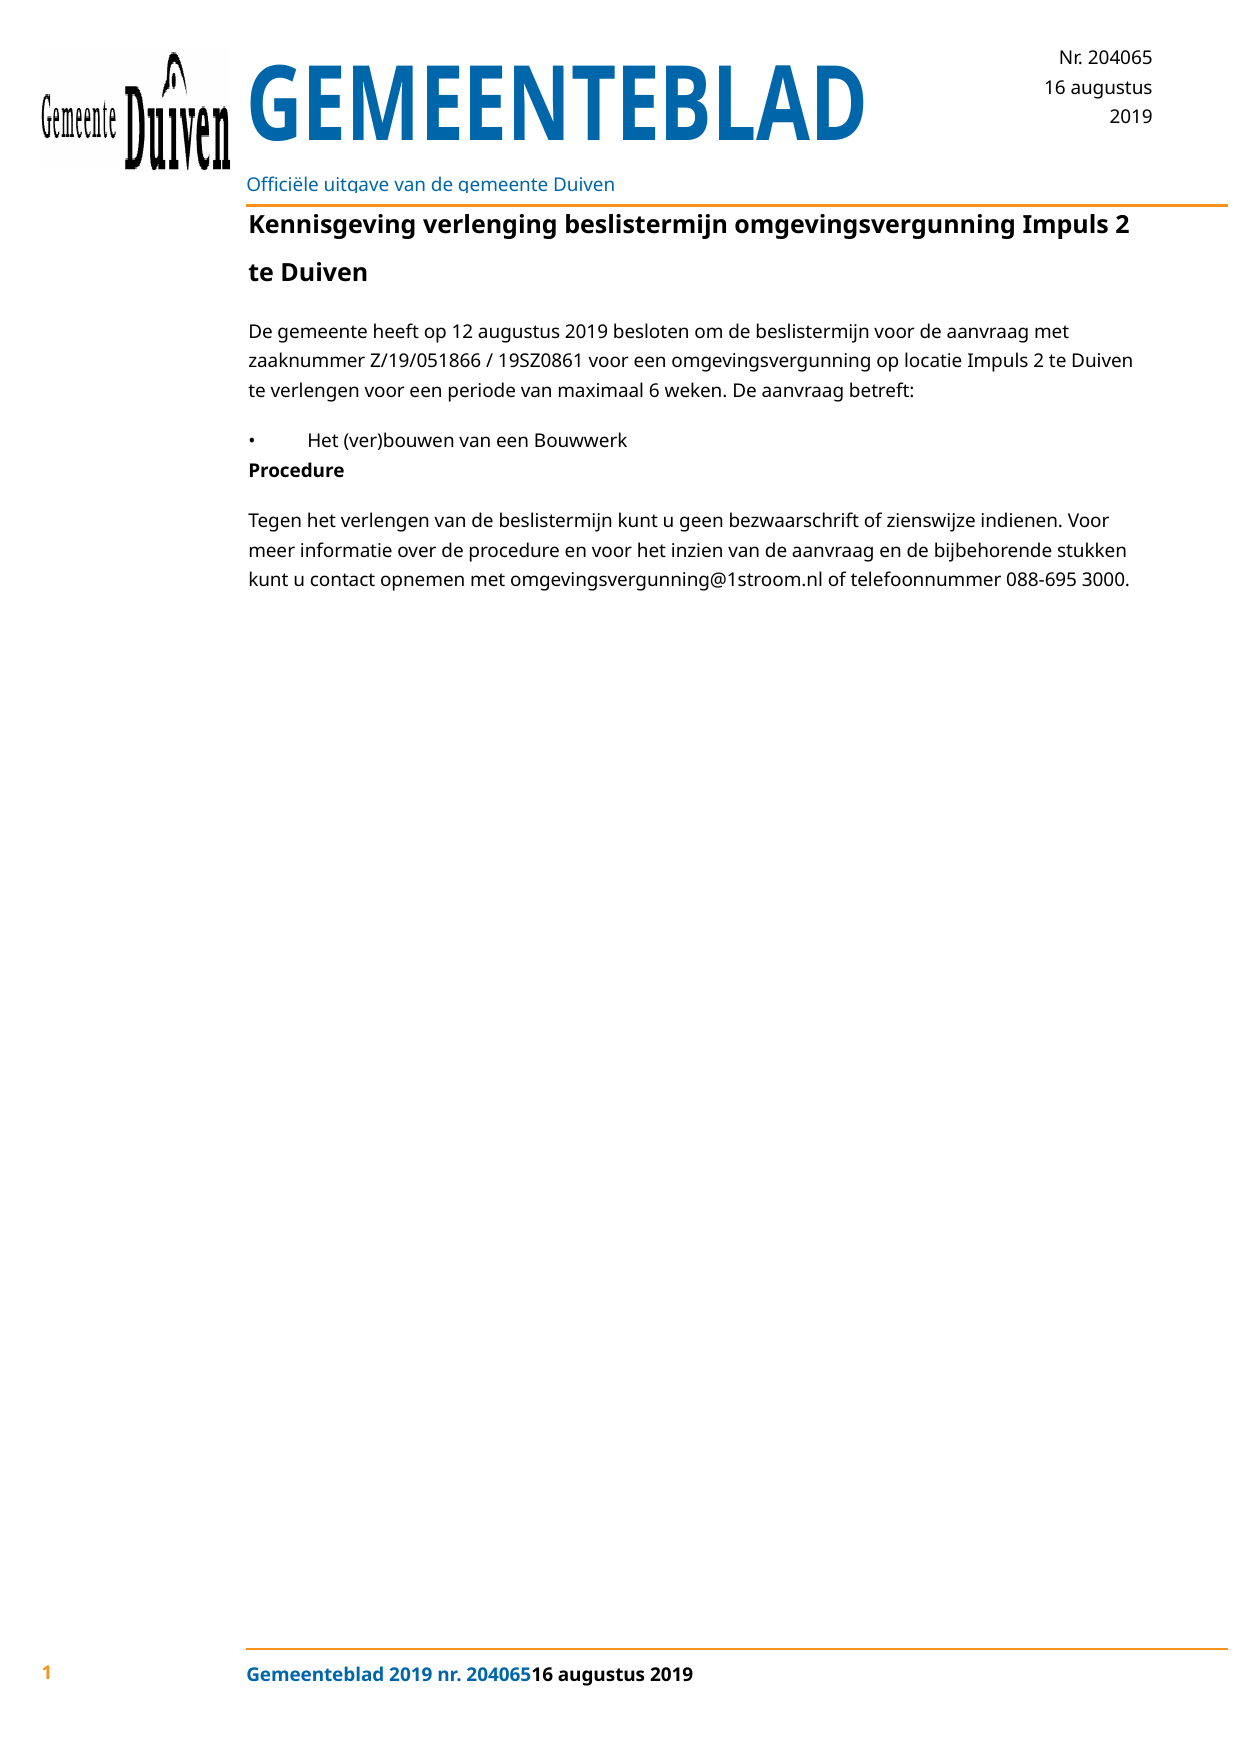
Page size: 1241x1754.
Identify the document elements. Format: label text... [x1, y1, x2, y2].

text De gemeente heeft op 12 augustus 2019 besloten om de beslistermijn voor de aanvraag met zaaknummer Z/19/051866 / 19SZ0861 voor een omgevingsvergunning op locatie Impuls 2 te Duiven te verlengen voor een periode van maximaal 6 weken. De aanvraag betreft: [248, 318, 1152, 403]
picture [41, 47, 231, 172]
text Tegen het verlengen van de beslistermijn kunt u geen bezwaarschrift of zienswijze indienen. Voor meer informatie over de procedure en voor het inzien van de aanvraag en de bijbehorende stukken kunt u contact opnemen met omgevingsvergunning@1stroom.nl of telefoonnummer 088-695 3000. [248, 507, 1152, 592]
list Het (ver)bouwen van een Bouwwerk [248, 427, 1152, 453]
text Kennisgeving verlenging beslistermijn omgevingsvergunning Impuls 2 te Duiven [248, 207, 1152, 288]
text Procedure [248, 457, 1152, 483]
